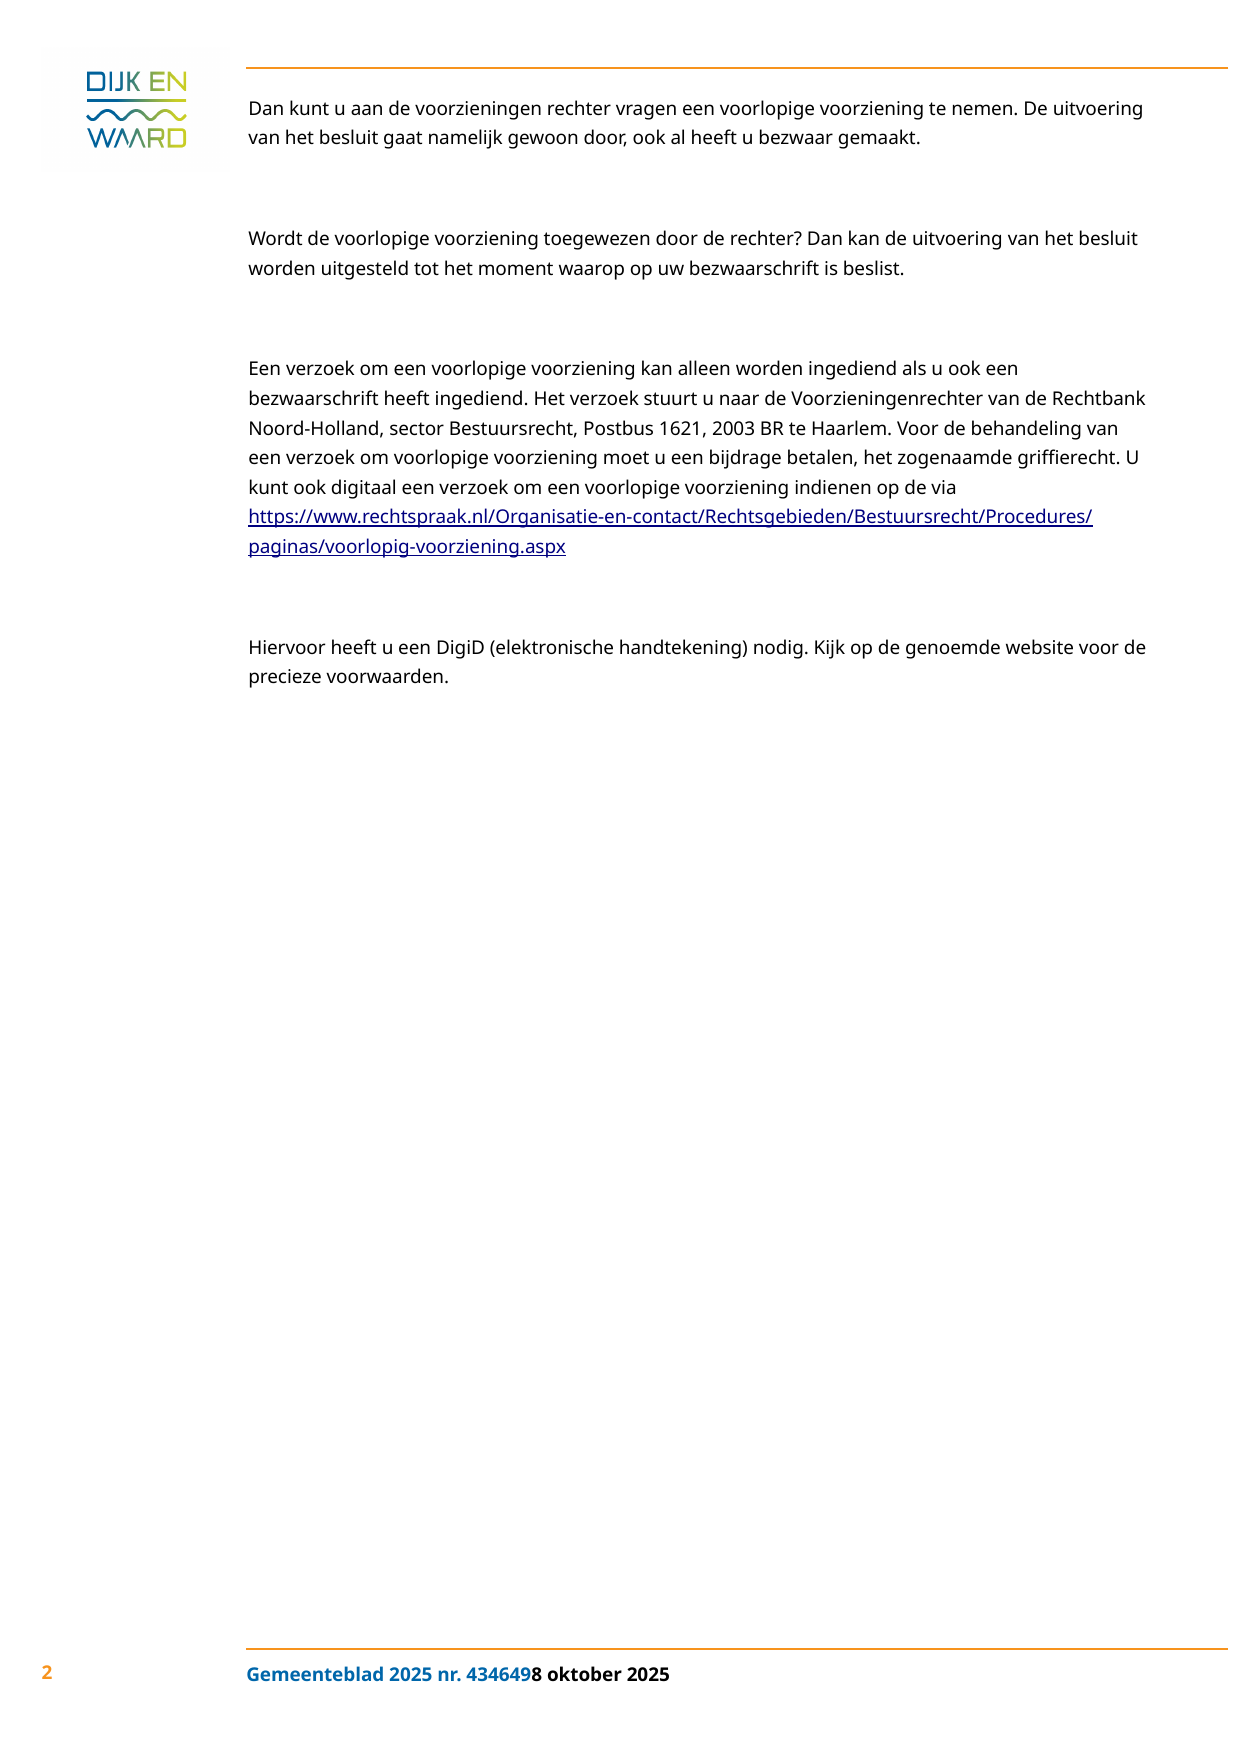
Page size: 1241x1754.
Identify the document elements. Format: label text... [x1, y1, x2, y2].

picture [41, 47, 231, 172]
text Een verzoek om een voorlopige voorziening kan alleen worden ingediend als u ook een bezwaarschrift heeft ingediend. Het verzoek stuurt u naar de Voorzieningenrechter van de Rechtbank Noord-Holland, sector Bestuursrecht, Postbus 1621, 2003 BR te Haarlem. Voor de behandeling van een verzoek om voorlopige voorziening moet u een bijdrage betalen, het zogenaamde griffierecht. U kunt ook digitaal een verzoek om een voorlopige voorziening indienen op de via https://www.rechtspraak.nl/Organisatie-en-contact/Rechtsgebieden/Bestuursrecht/Procedures/paginas/voorlopig-voorziening.aspx [248, 356, 1152, 559]
text Hiervoor heeft u een DigiD (elektronische handtekening) nodig. Kijk op de genoemde website voor de precieze voorwaarden. [248, 634, 1152, 689]
text Wordt de voorlopige voorziening toegewezen door de rechter? Dan kan de uitvoering van het besluit worden uitgesteld tot het moment waarop op uw bezwaarschrift is beslist. [248, 225, 1152, 281]
text Dan kunt u aan de voorzieningen rechter vragen een voorlopige voorziening te nemen. De uitvoering van het besluit gaat namelijk gewoon door, ook al heeft u bezwaar gemaakt. [248, 95, 1152, 150]
